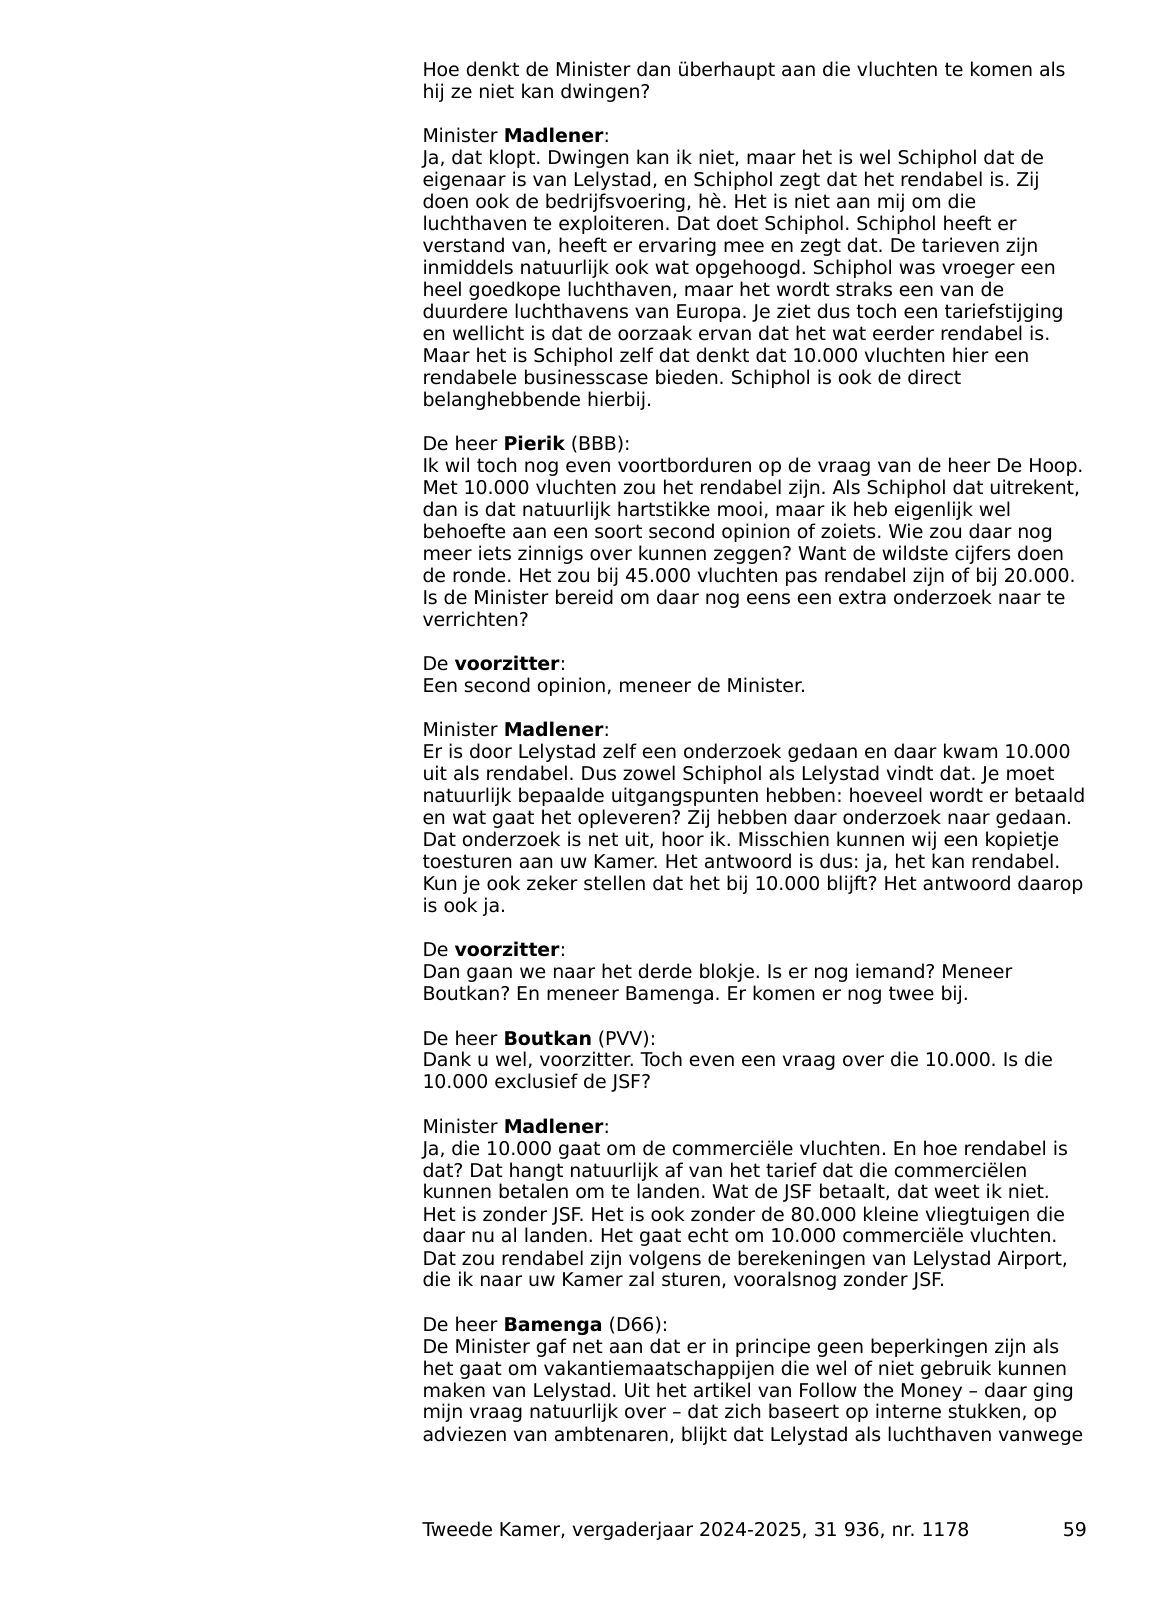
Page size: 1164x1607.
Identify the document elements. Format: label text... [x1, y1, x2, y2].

text Hoe denkt de Minister dan überhaupt aan die vluchten te komen als hij ze niet kan dwingen? [422, 59, 1087, 103]
text De Minister gaf net aan dat er in principe geen beperkingen zijn als het gaat om vakantiemaatschappijen die wel of niet gebruik kunnen maken van Lelystad. Uit het artikel van Follow the Money – daar ging mijn vraag natuurlijk over – dat zich baseert op interne stukken, op adviezen van ambtenaren, blijkt dat Lelystad als luchthaven vanwege [422, 1336, 1087, 1445]
text Een second opinion, meneer de Minister. [422, 675, 1087, 697]
text De heer Boutkan (PVV): [422, 1027, 1087, 1049]
text Er is door Lelystad zelf een onderzoek gedaan en daar kwam 10.000 uit als rendabel. Dus zowel Schiphol als Lelystad vindt dat. Je moet natuurlijk bepaalde uitgangspunten hebben: hoeveel wordt er betaald en wat gaat het opleveren? Zij hebben daar onderzoek naar gedaan. Dat onderzoek is net uit, hoor ik. Misschien kunnen wij een kopietje toesturen aan uw Kamer. Het antwoord is dus: ja, het kan rendabel. Kun je ook zeker stellen dat het bij 10.000 blijft? Het antwoord daarop is ook ja. [422, 741, 1087, 917]
text Minister Madlener: [422, 719, 1087, 741]
text Minister Madlener: [422, 1116, 1087, 1137]
text Ja, die 10.000 gaat om de commerciële vluchten. En hoe rendabel is dat? Dat hangt natuurlijk af van het tarief dat die commerciëlen kunnen betalen om te landen. Wat de JSF betaalt, dat weet ik niet. Het is zonder JSF. Het is ook zonder de 80.000 kleine vliegtuigen die daar nu al landen. Het gaat echt om 10.000 commerciële vluchten. Dat zou rendabel zijn volgens de berekeningen van Lelystad Airport, die ik naar uw Kamer zal sturen, vooralsnog zonder JSF. [422, 1137, 1087, 1291]
text Ik wil toch nog even voortborduren op de vraag van de heer De Hoop. Met 10.000 vluchten zou het rendabel zijn. Als Schiphol dat uitrekent, dan is dat natuurlijk hartstikke mooi, maar ik heb eigenlijk wel behoefte aan een soort second opinion of zoiets. Wie zou daar nog meer iets zinnigs over kunnen zeggen? Want de wildste cijfers doen de ronde. Het zou bij 45.000 vluchten pas rendabel zijn of bij 20.000. Is de Minister bereid om daar nog eens een extra onderzoek naar te verrichten? [422, 455, 1087, 631]
text De heer Bamenga (D66): [422, 1313, 1087, 1336]
text Minister Madlener: [422, 125, 1087, 147]
text Dan gaan we naar het derde blokje. Is er nog iemand? Meneer Boutkan? En meneer Bamenga. Er komen er nog twee bij. [422, 961, 1087, 1005]
text Dank u wel, voorzitter. Toch even een vraag over die 10.000. Is die 10.000 exclusief de JSF? [422, 1049, 1087, 1093]
text De voorzitter: [422, 939, 1087, 961]
text De heer Pierik (BBB): [422, 433, 1087, 455]
text De voorzitter: [422, 653, 1087, 675]
text Ja, dat klopt. Dwingen kan ik niet, maar het is wel Schiphol dat de eigenaar is van Lelystad, en Schiphol zegt dat het rendabel is. Zij doen ook de bedrijfsvoering, hè. Het is niet aan mij om die luchthaven te exploiteren. Dat doet Schiphol. Schiphol heeft er verstand van, heeft er ervaring mee en zegt dat. De tarieven zijn inmiddels natuurlijk ook wat opgehoogd. Schiphol was vroeger een heel goedkope luchthaven, maar het wordt straks een van de duurdere luchthavens van Europa. Je ziet dus toch een tariefstijging en wellicht is dat de oorzaak ervan dat het wat eerder rendabel is. Maar het is Schiphol zelf dat denkt dat 10.000 vluchten hier een rendabele businesscase bieden. Schiphol is ook de direct belanghebbende hierbij. [422, 147, 1087, 411]
